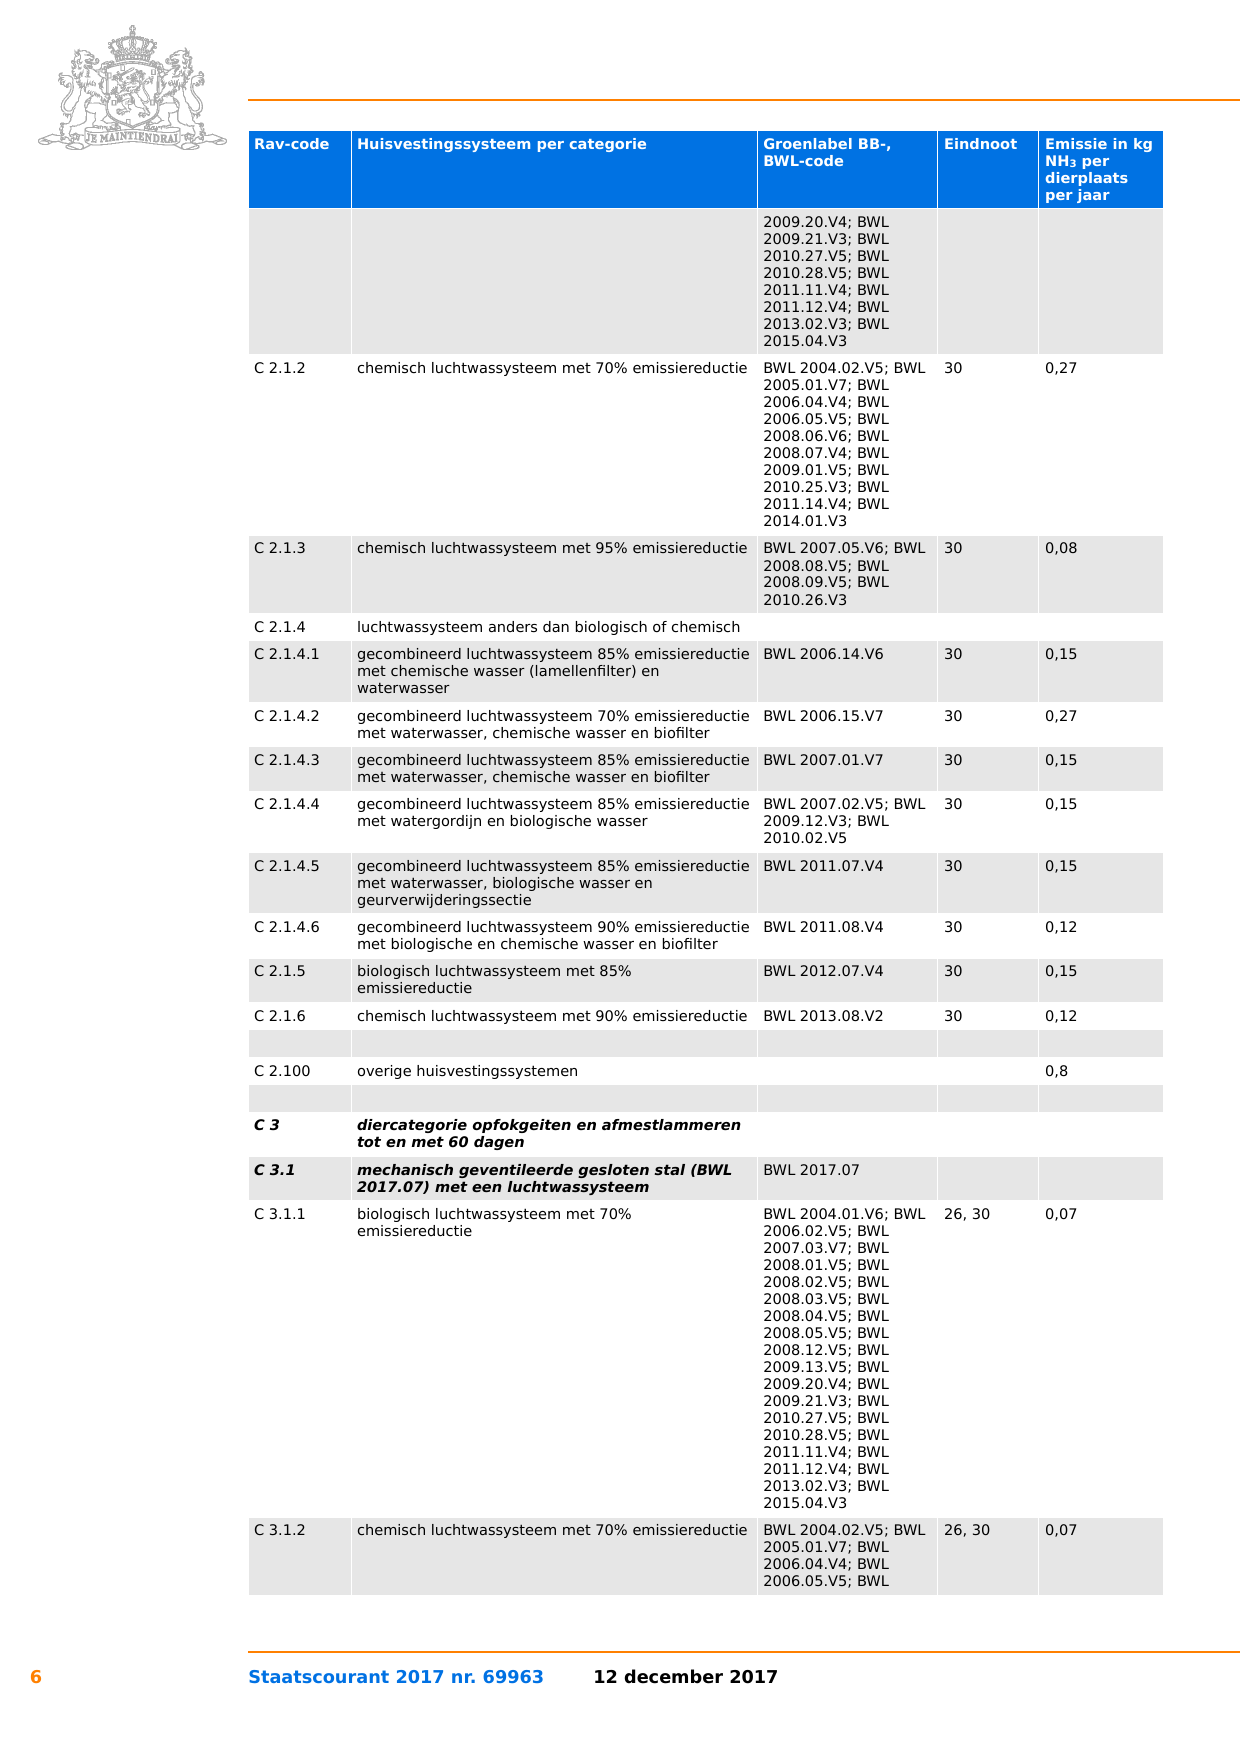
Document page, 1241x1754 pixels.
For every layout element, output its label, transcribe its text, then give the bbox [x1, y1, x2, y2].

table_cell gecombineerd luchtwassysteem 85% emissiereductie met waterwasser, biologische wasser en geurverwijderingssectie [352, 853, 757, 913]
table_cell [1039, 1113, 1163, 1156]
table_cell 0,27 [1039, 703, 1163, 746]
table_cell 0,07 [1039, 1518, 1163, 1595]
table_cell BWL 2012.07.V4 [758, 959, 937, 1002]
table_cell C 2.1.4.3 [249, 747, 351, 791]
table_cell BWL 2004.02.V5; BWL 2005.01.V7; BWL 2006.04.V4; BWL 2006.05.V5; BWL [758, 1518, 937, 1595]
table_cell gecombineerd luchtwassysteem 85% emissiereductie met chemische wasser (lamellenfilter) en waterwasser [352, 641, 757, 702]
table_cell gecombineerd luchtwassysteem 90% emissiereductie met biologische en chemische wasser en biofilter [352, 914, 757, 958]
table_cell C 2.1.6 [249, 1003, 351, 1029]
table_cell BWL 2011.08.V4 [758, 914, 937, 958]
table_cell C 2.1.4.2 [249, 703, 351, 746]
table_cell 26, 30 [938, 1518, 1038, 1595]
table_cell [758, 614, 937, 640]
table_cell [758, 1113, 937, 1156]
table_cell 30 [938, 853, 1038, 913]
table_cell [938, 1030, 1038, 1057]
table_cell BWL 2007.05.V6; BWL 2008.08.V5; BWL 2008.09.V5; BWL 2010.26.V3 [758, 536, 937, 613]
table_cell [1039, 614, 1163, 640]
picture [38, 25, 227, 150]
table_cell 0,8 [1039, 1058, 1163, 1084]
table_cell overige huisvestingssystemen [352, 1058, 757, 1084]
table_cell 0,12 [1039, 1003, 1163, 1029]
table_header Groenlabel BB-, BWL-code [758, 131, 937, 208]
table_cell [938, 1113, 1038, 1156]
table_cell luchtwassysteem anders dan biologisch of chemisch [352, 614, 757, 640]
table_cell BWL 2006.15.V7 [758, 703, 937, 746]
table_cell [758, 1030, 937, 1057]
table_cell chemisch luchtwassysteem met 90% emissiereductie [352, 1003, 757, 1029]
table_cell [1039, 1157, 1163, 1200]
table_cell chemisch luchtwassysteem met 95% emissiereductie [352, 536, 757, 613]
table_cell 0,07 [1039, 1201, 1163, 1516]
table_cell 30 [938, 356, 1038, 535]
table_cell 0,08 [1039, 536, 1163, 613]
table_cell biologisch luchtwassysteem met 70% emissiereductie [352, 1201, 757, 1516]
table_cell BWL 2004.02.V5; BWL 2005.01.V7; BWL 2006.04.V4; BWL 2006.05.V5; BWL 2008.06.V6; BWL 2008.07.V4; BWL 2009.01.V5; BWL 2010.25.V3; BWL 2011.14.V4; BWL 2014.01.V3 [758, 356, 937, 535]
table_cell C 3.1.1 [249, 1201, 351, 1516]
table_cell 0,15 [1039, 747, 1163, 791]
table_cell chemisch luchtwassysteem met 70% emissiereductie [352, 356, 757, 535]
table_cell [249, 1030, 351, 1057]
table_cell C 2.1.2 [249, 356, 351, 535]
table_cell BWL 2011.07.V4 [758, 853, 937, 913]
table_cell 2009.20.V4; BWL 2009.21.V3; BWL 2010.27.V5; BWL 2010.28.V5; BWL 2011.11.V4; BWL 2011.12.V4; BWL 2013.02.V3; BWL 2015.04.V3 [758, 209, 937, 354]
table_cell [1039, 209, 1163, 354]
table_header Huisvestingssysteem per categorie [352, 131, 757, 208]
table_cell [938, 1058, 1038, 1084]
table_cell C 3.1 [249, 1157, 351, 1200]
table_cell BWL 2013.08.V2 [758, 1003, 937, 1029]
table_cell C 2.1.5 [249, 959, 351, 1002]
table_cell 26, 30 [938, 1201, 1038, 1516]
table_cell C 3 [249, 1113, 351, 1156]
table_cell BWL 2007.01.V7 [758, 747, 937, 791]
table_cell C 2.1.3 [249, 536, 351, 613]
table_header Eindnoot [938, 131, 1038, 208]
table_cell diercategorie opfokgeiten en afmestlammeren tot en met 60 dagen [352, 1113, 757, 1156]
table_cell 30 [938, 792, 1038, 852]
table_cell [352, 1085, 757, 1112]
table_cell 0,15 [1039, 792, 1163, 852]
table_cell [249, 209, 351, 354]
table_cell [758, 1085, 937, 1112]
table_cell [352, 1030, 757, 1057]
table_cell 0,15 [1039, 641, 1163, 702]
table_cell 30 [938, 641, 1038, 702]
table_cell [938, 209, 1038, 354]
table_cell C 2.1.4.5 [249, 853, 351, 913]
table_cell C 3.1.2 [249, 1518, 351, 1595]
table_cell 0,12 [1039, 914, 1163, 958]
table_cell [249, 1085, 351, 1112]
table_cell BWL 2007.02.V5; BWL 2009.12.V3; BWL 2010.02.V5 [758, 792, 937, 852]
table_cell [938, 1085, 1038, 1112]
table_cell 30 [938, 959, 1038, 1002]
table_cell BWL 2004.01.V6; BWL 2006.02.V5; BWL 2007.03.V7; BWL 2008.01.V5; BWL 2008.02.V5; BWL 2008.03.V5; BWL 2008.04.V5; BWL 2008.05.V5; BWL 2008.12.V5; BWL 2009.13.V5; BWL 2009.20.V4; BWL 2009.21.V3; BWL 2010.27.V5; BWL 2010.28.V5; BWL 2011.11.V4; BWL 2011.12.V4; BWL 2013.02.V3; BWL 2015.04.V3 [758, 1201, 937, 1516]
table_cell C 2.100 [249, 1058, 351, 1084]
table_cell gecombineerd luchtwassysteem 85% emissiereductie met waterwasser, chemische wasser en biofilter [352, 747, 757, 791]
table_cell [938, 614, 1038, 640]
table_cell [1039, 1085, 1163, 1112]
table_header Emissie in kg NH3 per dierplaats per jaar [1039, 131, 1163, 208]
table_cell mechanisch geventileerde gesloten stal (BWL 2017.07) met een luchtwassysteem [352, 1157, 757, 1200]
table_cell C 2.1.4.6 [249, 914, 351, 958]
table_cell C 2.1.4 [249, 614, 351, 640]
table_cell C 2.1.4.4 [249, 792, 351, 852]
table_cell 30 [938, 536, 1038, 613]
table_cell 30 [938, 1003, 1038, 1029]
table_cell chemisch luchtwassysteem met 70% emissiereductie [352, 1518, 757, 1595]
table_cell C 2.1.4.1 [249, 641, 351, 702]
table_cell BWL 2017.07 [758, 1157, 937, 1200]
table_cell [1039, 1030, 1163, 1057]
table_cell 30 [938, 914, 1038, 958]
table_cell [352, 209, 757, 354]
table_cell 0,15 [1039, 959, 1163, 1002]
table_cell [938, 1157, 1038, 1200]
table_cell 0,27 [1039, 356, 1163, 535]
table_cell 30 [938, 747, 1038, 791]
table_cell 30 [938, 703, 1038, 746]
table_cell [758, 1058, 937, 1084]
table_cell 0,15 [1039, 853, 1163, 913]
table_cell BWL 2006.14.V6 [758, 641, 937, 702]
table_cell gecombineerd luchtwassysteem 85% emissiereductie met watergordijn en biologische wasser [352, 792, 757, 852]
table_cell gecombineerd luchtwassysteem 70% emissiereductie met waterwasser, chemische wasser en biofilter [352, 703, 757, 746]
table_cell biologisch luchtwassysteem met 85% emissiereductie [352, 959, 757, 1002]
table_header Rav-code [249, 131, 351, 208]
